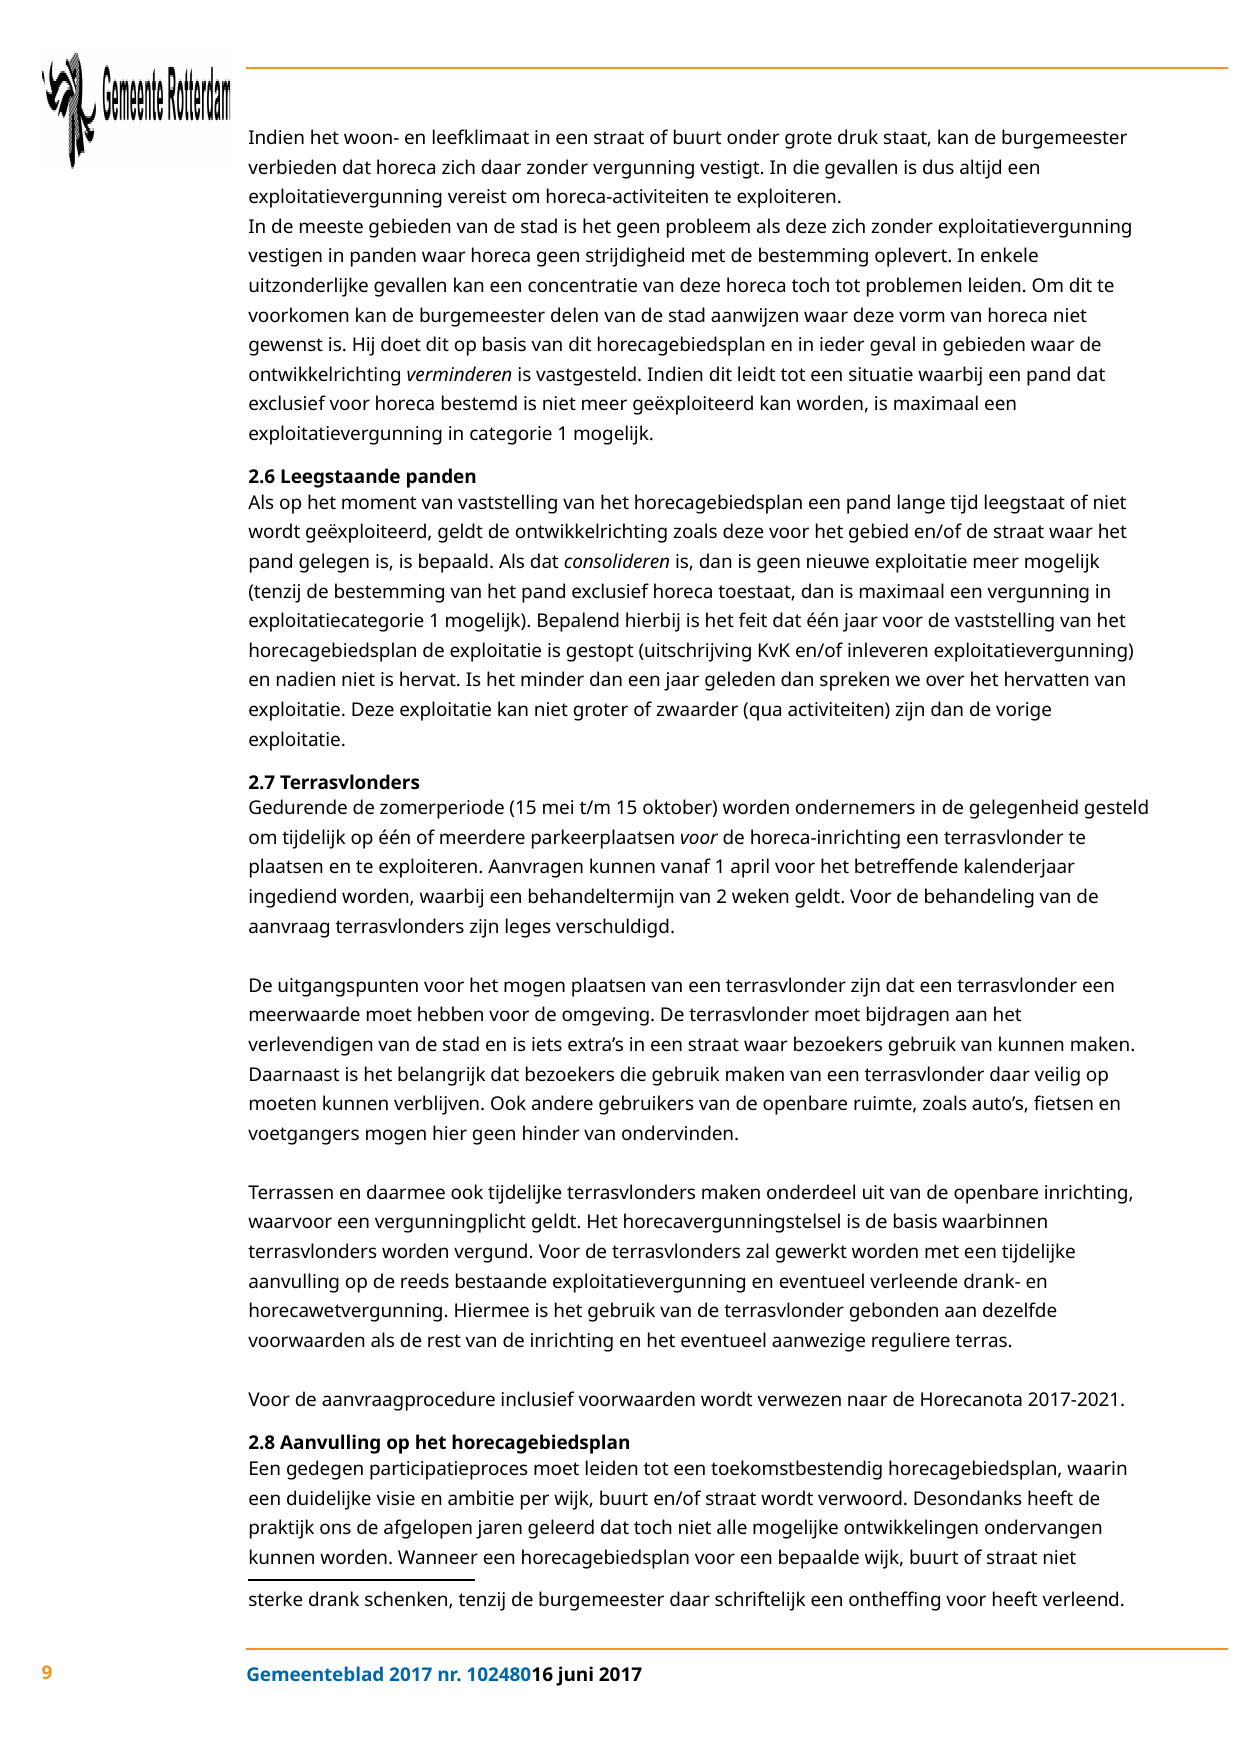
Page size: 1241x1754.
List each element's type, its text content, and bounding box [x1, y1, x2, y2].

text Indien het woon- en leefklimaat in een straat of buurt onder grote druk staat, kan de burgemeester verbieden dat horeca zich daar zonder vergunning vestigt. In die gevallen is dus altijd een exploitatievergunning vereist om horeca-activiteiten te exploiteren. [248, 124, 1152, 209]
text 2.8 Aanvulling op het horecagebiedsplan [248, 1429, 1152, 1455]
text 2.6 Leegstaande panden [248, 463, 1152, 489]
text 2.7 Terrasvlonders [248, 769, 1152, 794]
text Als op het moment van vaststelling van het horecagebiedsplan een pand lange tijd leegstaat of niet wordt geëxploiteerd, geldt de ontwikkelrichting zoals deze voor het gebied en/of de straat waar het pand gelegen is, is bepaald. Als dat consolideren is, dan is geen nieuwe exploitatie meer mogelijk (tenzij de bestemming van het pand exclusief horeca toestaat, dan is maximaal een vergunning in exploitatiecategorie 1 mogelijk). Bepalend hierbij is het feit dat één jaar voor de vaststelling van het horecagebiedsplan de exploitatie is gestopt (uitschrijving KvK en/of inleveren exploitatievergunning) en nadien niet is hervat. Is het minder dan een jaar geleden dan spreken we over het hervatten van exploitatie. Deze exploitatie kan niet groter of zwaarder (qua activiteiten) zijn dan de vorige exploitatie. [248, 489, 1152, 751]
text De uitgangspunten voor het mogen plaatsen van een terrasvlonder zijn dat een terrasvlonder een meerwaarde moet hebben voor de omgeving. De terrasvlonder moet bijdragen aan het verlevendigen van de stad en is iets extra’s in een straat waar bezoekers gebruik van kunnen maken. Daarnaast is het belangrijk dat bezoekers die gebruik maken van een terrasvlonder daar veilig op moeten kunnen verblijven. Ook andere gebruikers van de openbare ruimte, zoals auto’s, fietsen en voetgangers mogen hier geen hinder van ondervinden. [248, 972, 1152, 1146]
text Gedurende de zomerperiode (15 mei t/m 15 oktober) worden ondernemers in de gelegenheid gesteld om tijdelijk op één of meerdere parkeerplaatsen voor de horeca-inrichting een terrasvlonder te plaatsen en te exploiteren. Aanvragen kunnen vanaf 1 april voor het betreffende kalenderjaar ingediend worden, waarbij een behandeltermijn van 2 weken geldt. Voor de behandeling van de aanvraag terrasvlonders zijn leges verschuldigd. [248, 794, 1152, 939]
picture [41, 47, 231, 172]
text In de meeste gebieden van de stad is het geen probleem als deze zich zonder exploitatievergunning vestigen in panden waar horeca geen strijdigheid met de bestemming oplevert. In enkele uitzonderlijke gevallen kan een concentratie van deze horeca toch tot problemen leiden. Om dit te voorkomen kan de burgemeester delen van de stad aanwijzen waar deze vorm van horeca niet gewenst is. Hij doet dit op basis van dit horecagebiedsplan en in ieder geval in gebieden waar de ontwikkelrichting verminderen is vastgesteld. Indien dit leidt tot een situatie waarbij een pand dat exclusief voor horeca bestemd is niet meer geëxploiteerd kan worden, is maximaal een exploitatievergunning in categorie 1 mogelijk. [248, 213, 1152, 446]
text Een gedegen participatieproces moet leiden tot een toekomstbestendig horecagebiedsplan, waarin een duidelijke visie en ambitie per wijk, buurt en/of straat wordt verwoord. Desondanks heeft de praktijk ons de afgelopen jaren geleerd dat toch niet alle mogelijke ontwikkelingen ondervangen kunnen worden. Wanneer een horecagebiedsplan voor een bepaalde wijk, buurt of straat niet [248, 1455, 1152, 1569]
text Voor de aanvraagprocedure inclusief voorwaarden wordt verwezen naar de Horecanota 2017-2021. [248, 1386, 1152, 1412]
text Terrassen en daarmee ook tijdelijke terrasvlonders maken onderdeel uit van de openbare inrichting, waarvoor een vergunningplicht geldt. Het horecavergunningstelsel is de basis waarbinnen terrasvlonders worden vergund. Voor de terrasvlonders zal gewerkt worden met een tijdelijke aanvulling op de reeds bestaande exploitatievergunning en eventueel verleende drank- en horecawetvergunning. Hiermee is het gebruik van de terrasvlonder gebonden aan dezelfde voorwaarden als de rest van de inrichting en het eventueel aanwezige reguliere terras. [248, 1179, 1152, 1353]
